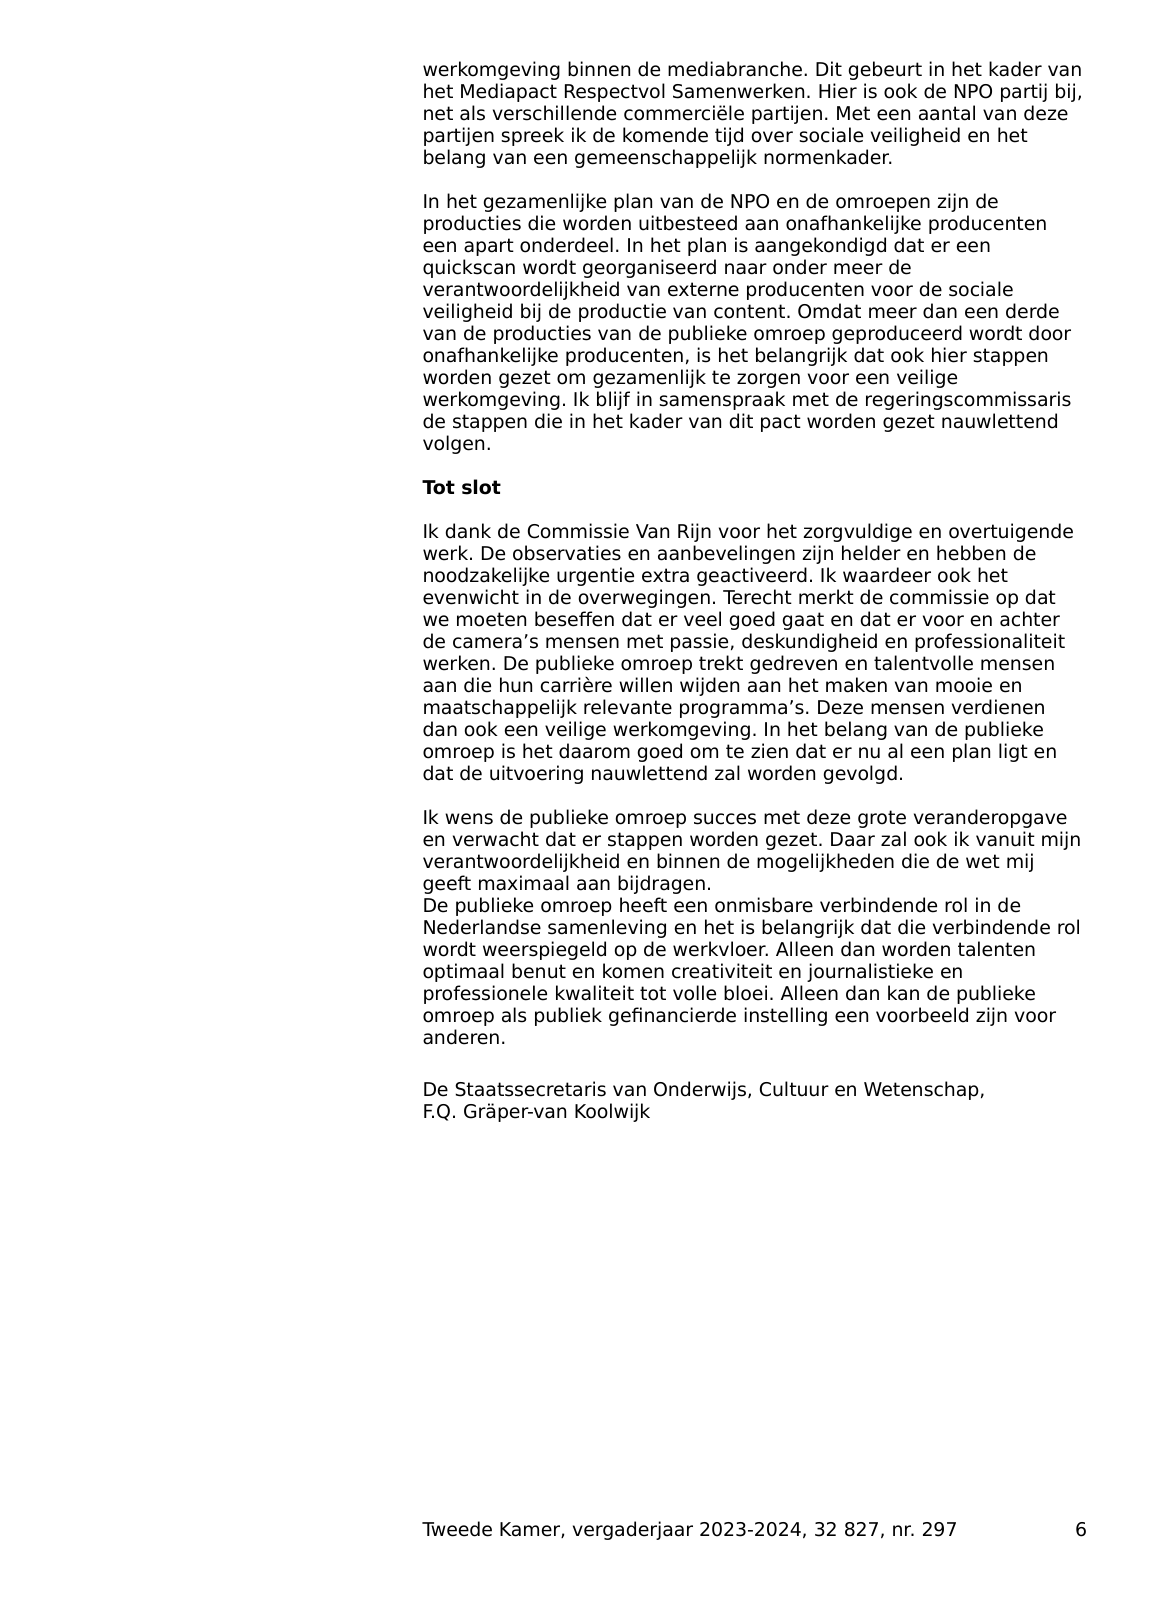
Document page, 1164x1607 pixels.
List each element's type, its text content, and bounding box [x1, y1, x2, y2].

subtitle Tot slot [422, 477, 1087, 499]
text werkomgeving binnen de mediabranche. Dit gebeurt in het kader van het Mediapact Respectvol Samenwerken. Hier is ook de NPO partij bij, net als verschillende commerciële partijen. Met een aantal van deze partijen spreek ik de komende tijd over sociale veiligheid en het belang van een gemeenschappelijk normenkader. [422, 59, 1087, 169]
text In het gezamenlijke plan van de NPO en de omroepen zijn de producties die worden uitbesteed aan onafhankelijke producenten een apart onderdeel. In het plan is aangekondigd dat er een quickscan wordt georganiseerd naar onder meer de verantwoordelijkheid van externe producenten voor de sociale veiligheid bij de productie van content. Omdat meer dan een derde van de producties van de publieke omroep geproduceerd wordt door onafhankelijke producenten, is het belangrijk dat ook hier stappen worden gezet om gezamenlijk te zorgen voor een veilige werkomgeving. Ik blijf in samenspraak met de regeringscommissaris de stappen die in het kader van dit pact worden gezet nauwlettend volgen. [422, 191, 1087, 455]
text Ik dank de Commissie Van Rijn voor het zorgvuldige en overtuigende werk. De observaties en aanbevelingen zijn helder en hebben de noodzakelijke urgentie extra geactiveerd. Ik waardeer ook het evenwicht in de overwegingen. Terecht merkt de commissie op dat we moeten beseffen dat er veel goed gaat en dat er voor en achter de camera’s mensen met passie, deskundigheid en professionaliteit werken. De publieke omroep trekt gedreven en talentvolle mensen aan die hun carrière willen wijden aan het maken van mooie en maatschappelijk relevante programma’s. Deze mensen verdienen dan ook een veilige werkomgeving. In het belang van de publieke omroep is het daarom goed om te zien dat er nu al een plan ligt en dat de uitvoering nauwlettend zal worden gevolgd. [422, 521, 1087, 785]
text De publieke omroep heeft een onmisbare verbindende rol in de Nederlandse samenleving en het is belangrijk dat die verbindende rol wordt weerspiegeld op de werkvloer. Alleen dan worden talenten optimaal benut en komen creativiteit en journalistieke en professionele kwaliteit tot volle bloei. Alleen dan kan de publieke omroep als publiek gefinancierde instelling een voorbeeld zijn voor anderen. [422, 895, 1087, 1049]
text De Staatssecretaris van Onderwijs, Cultuur en Wetenschap, F.Q. Gräper-van Koolwijk [422, 1079, 1087, 1123]
text Ik wens de publieke omroep succes met deze grote veranderopgave en verwacht dat er stappen worden gezet. Daar zal ook ik vanuit mijn verantwoordelijkheid en binnen de mogelijkheden die de wet mij geeft maximaal aan bijdragen. [422, 807, 1087, 895]
